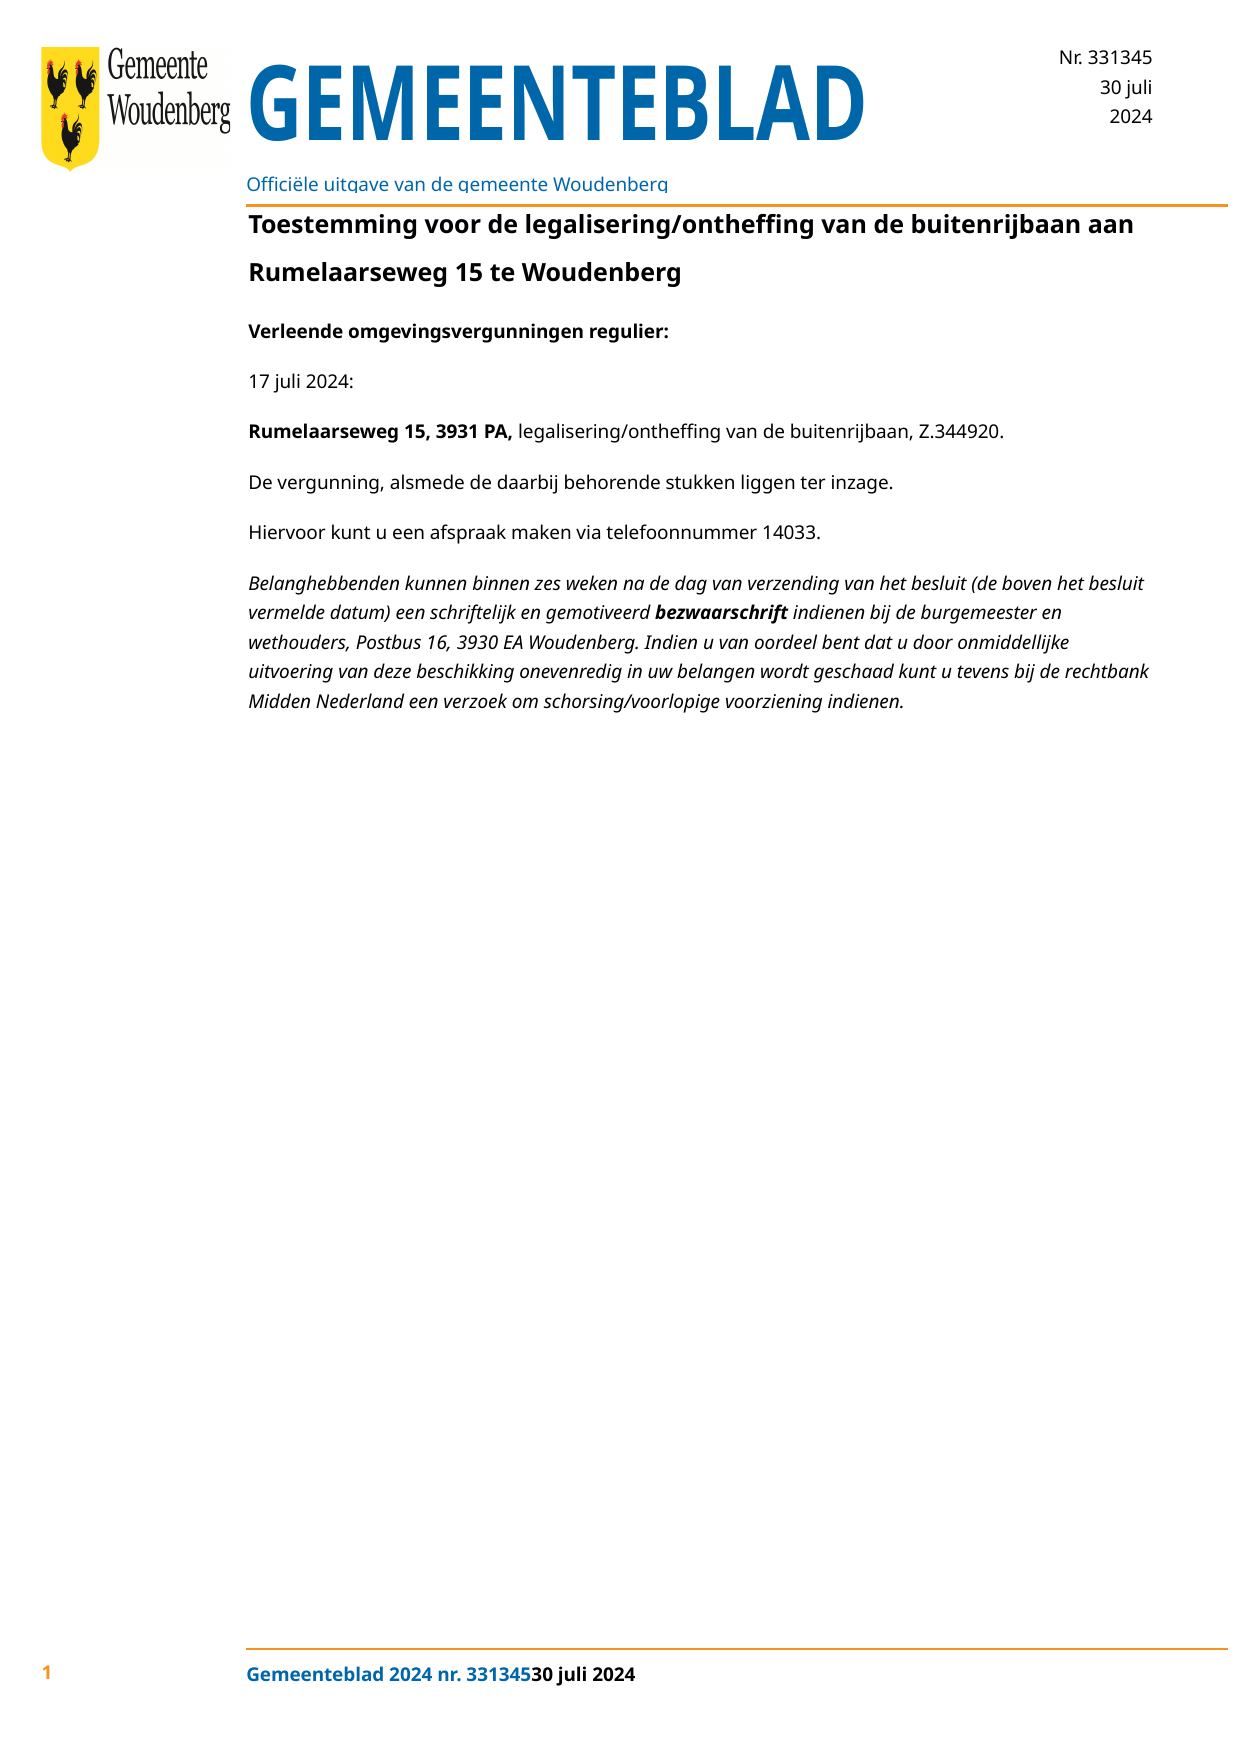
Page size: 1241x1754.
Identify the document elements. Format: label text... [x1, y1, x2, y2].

picture [41, 47, 231, 172]
text Verleende omgevingsvergunningen regulier: [248, 318, 1152, 344]
text Hiervoor kunt u een afspraak maken via telefoonnummer 14033. [248, 519, 1152, 545]
text Rumelaarseweg 15, 3931 PA, legalisering/ontheffing van de buitenrijbaan, Z.344920. [248, 419, 1152, 444]
text Toestemming voor de legalisering/ontheffing van de buitenrijbaan aan Rumelaarseweg 15 te Woudenberg [248, 207, 1152, 288]
text Belanghebbenden kunnen binnen zes weken na de dag van verzending van het besluit (de boven het besluit vermelde datum) een schriftelijk en gemotiveerd bezwaarschrift indienen bij de burgemeester en wethouders, Postbus 16, 3930 EA Woudenberg. Indien u van oordeel bent dat u door onmiddellijke uitvoering van deze beschikking onevenredig in uw belangen wordt geschaad kunt u tevens bij de rechtbank Midden Nederland een verzoek om schorsing/voorlopige voorziening indienen. [248, 570, 1152, 714]
text 17 juli 2024: [248, 368, 1152, 394]
text De vergunning, alsmede de daarbij behorende stukken liggen ter inzage. [248, 469, 1152, 495]
